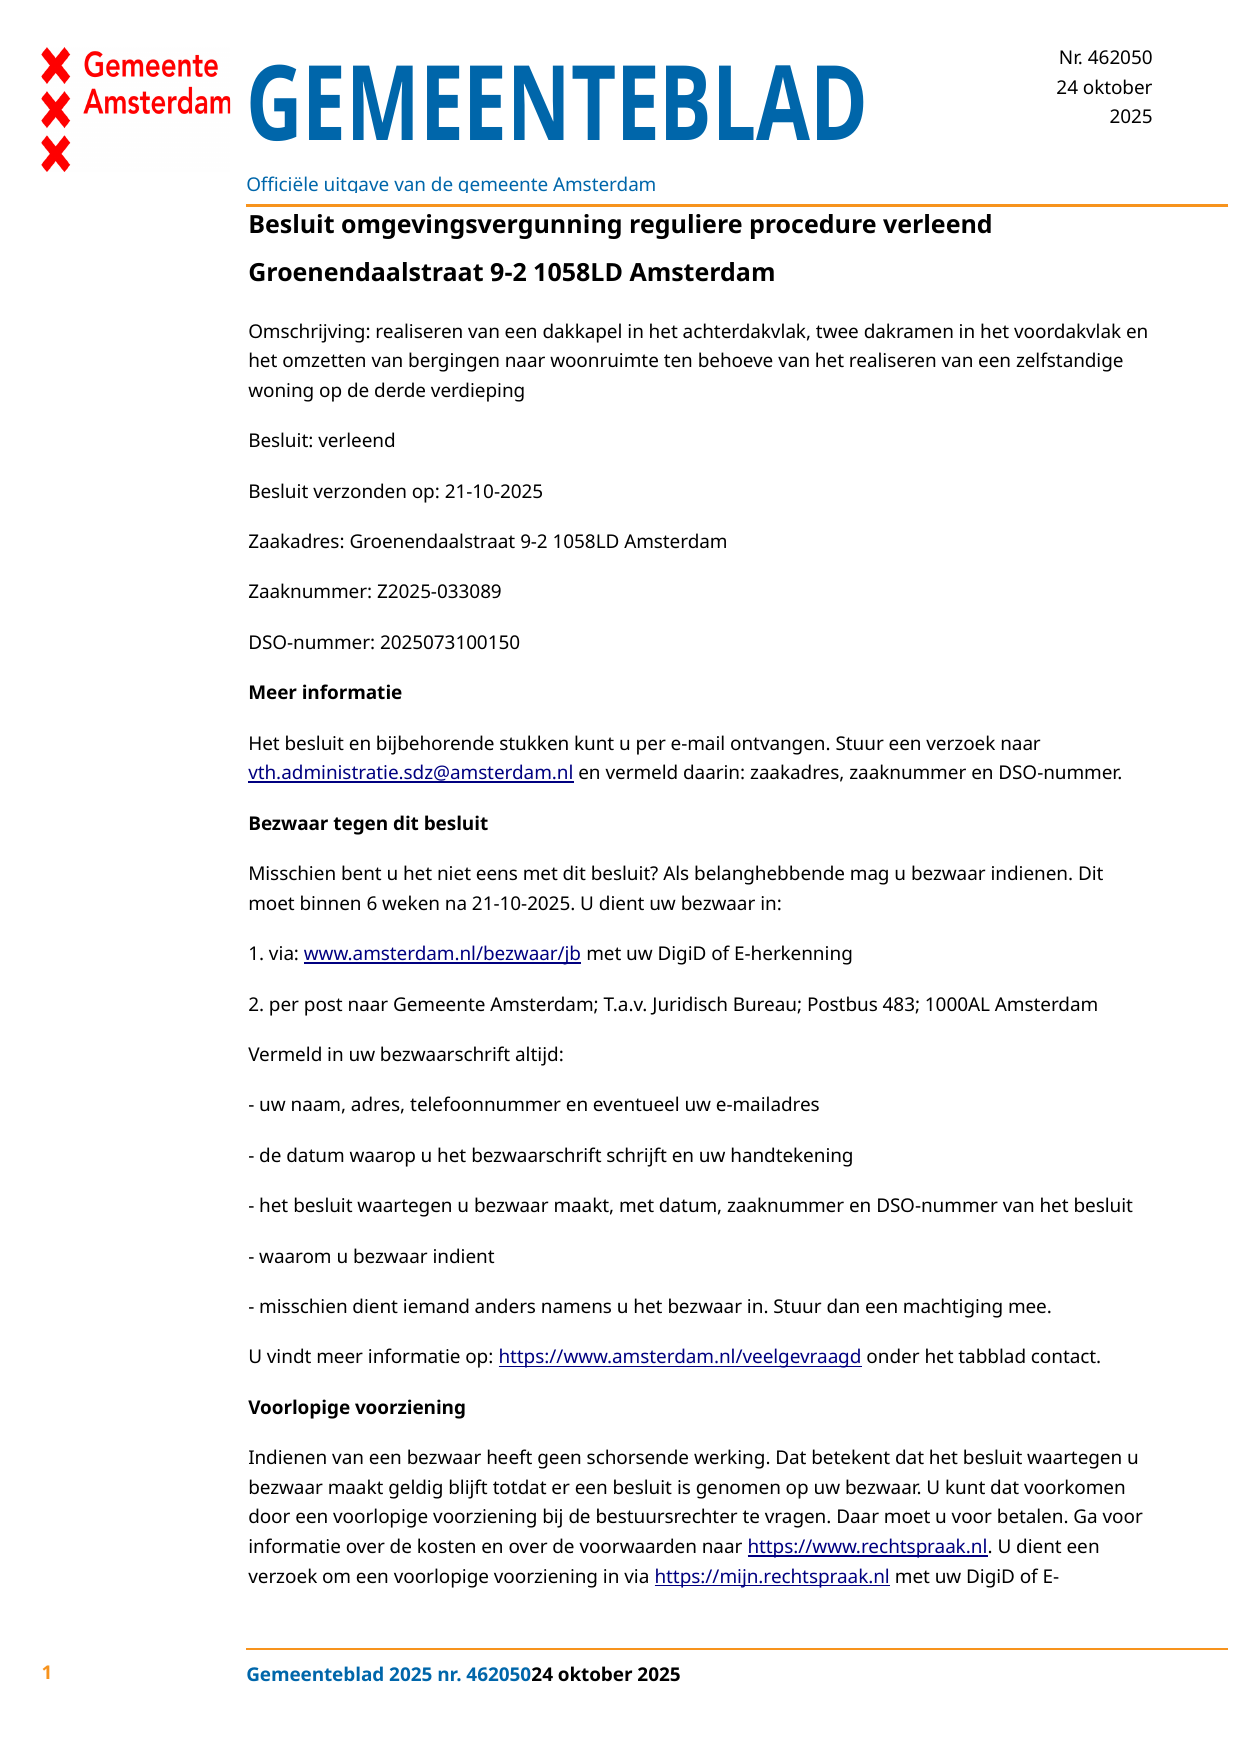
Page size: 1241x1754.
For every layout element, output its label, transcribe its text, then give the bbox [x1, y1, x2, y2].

text - het besluit waartegen u bezwaar maakt, met datum, zaaknummer en DSO-nummer van het besluit [248, 1192, 1152, 1218]
text - uw naam, adres, telefoonnummer en eventueel uw e-mailadres [248, 1092, 1152, 1117]
text 2. per post naar Gemeente Amsterdam; T.a.v. Juridisch Bureau; Postbus 483; 1000AL Amsterdam [248, 991, 1152, 1017]
text Besluit verzonden op: 21-10-2025 [248, 478, 1152, 504]
text Meer informatie [248, 679, 1152, 705]
text DSO-nummer: 2025073100150 [248, 629, 1152, 655]
text Omschrijving: realiseren van een dakkapel in het achterdakvlak, twee dakramen in het voordakvlak en het omzetten van bergingen naar woonruimte ten behoeve van het realiseren van een zelfstandige woning op de derde verdieping [248, 318, 1152, 403]
text Het besluit en bijbehorende stukken kunt u per e-mail ontvangen. Stuur een verzoek naar vth.administratie.sdz@amsterdam.nl en vermeld daarin: zaakadres, zaaknummer en DSO-nummer. [248, 730, 1152, 785]
text Zaakadres: Groenendaalstraat 9-2 1058LD Amsterdam [248, 528, 1152, 554]
text Indienen van een bezwaar heeft geen schorsende werking. Dat betekent dat het besluit waartegen u bezwaar maakt geldig blijft totdat er een besluit is genomen op uw bezwaar. U kunt dat voorkomen door een voorlopige voorziening bij de bestuursrechter te vragen. Daar moet u voor betalen. Ga voor informatie over de kosten en over de voorwaarden naar https://www.rechtspraak.nl. U dient een verzoek om een voorlopige voorziening in via https://mijn.rechtspraak.nl met uw DigiD of E- [248, 1444, 1152, 1589]
text Besluit omgevingsvergunning reguliere procedure verleend Groenendaalstraat 9-2 1058LD Amsterdam [248, 207, 1152, 288]
text - waarom u bezwaar indient [248, 1243, 1152, 1269]
text U vindt meer informatie op: https://www.amsterdam.nl/veelgevraagd onder het tabblad contact. [248, 1344, 1152, 1369]
text - de datum waarop u het bezwaarschrift schrijft en uw handtekening [248, 1142, 1152, 1168]
text Vermeld in uw bezwaarschrift altijd: [248, 1041, 1152, 1067]
picture [41, 47, 231, 172]
text 1. via: www.amsterdam.nl/bezwaar/jb met uw DigiD of E-herkenning [248, 940, 1152, 966]
text - misschien dient iemand anders namens u het bezwaar in. Stuur dan een machtiging mee. [248, 1293, 1152, 1319]
text Besluit: verleend [248, 427, 1152, 453]
text Misschien bent u het niet eens met dit besluit? Als belanghebbende mag u bezwaar indienen. Dit moet binnen 6 weken na 21-10-2025. U dient uw bezwaar in: [248, 860, 1152, 916]
text Bezwaar tegen dit besluit [248, 810, 1152, 836]
text Zaaknummer: Z2025-033089 [248, 579, 1152, 604]
text Voorlopige voorziening [248, 1394, 1152, 1420]
